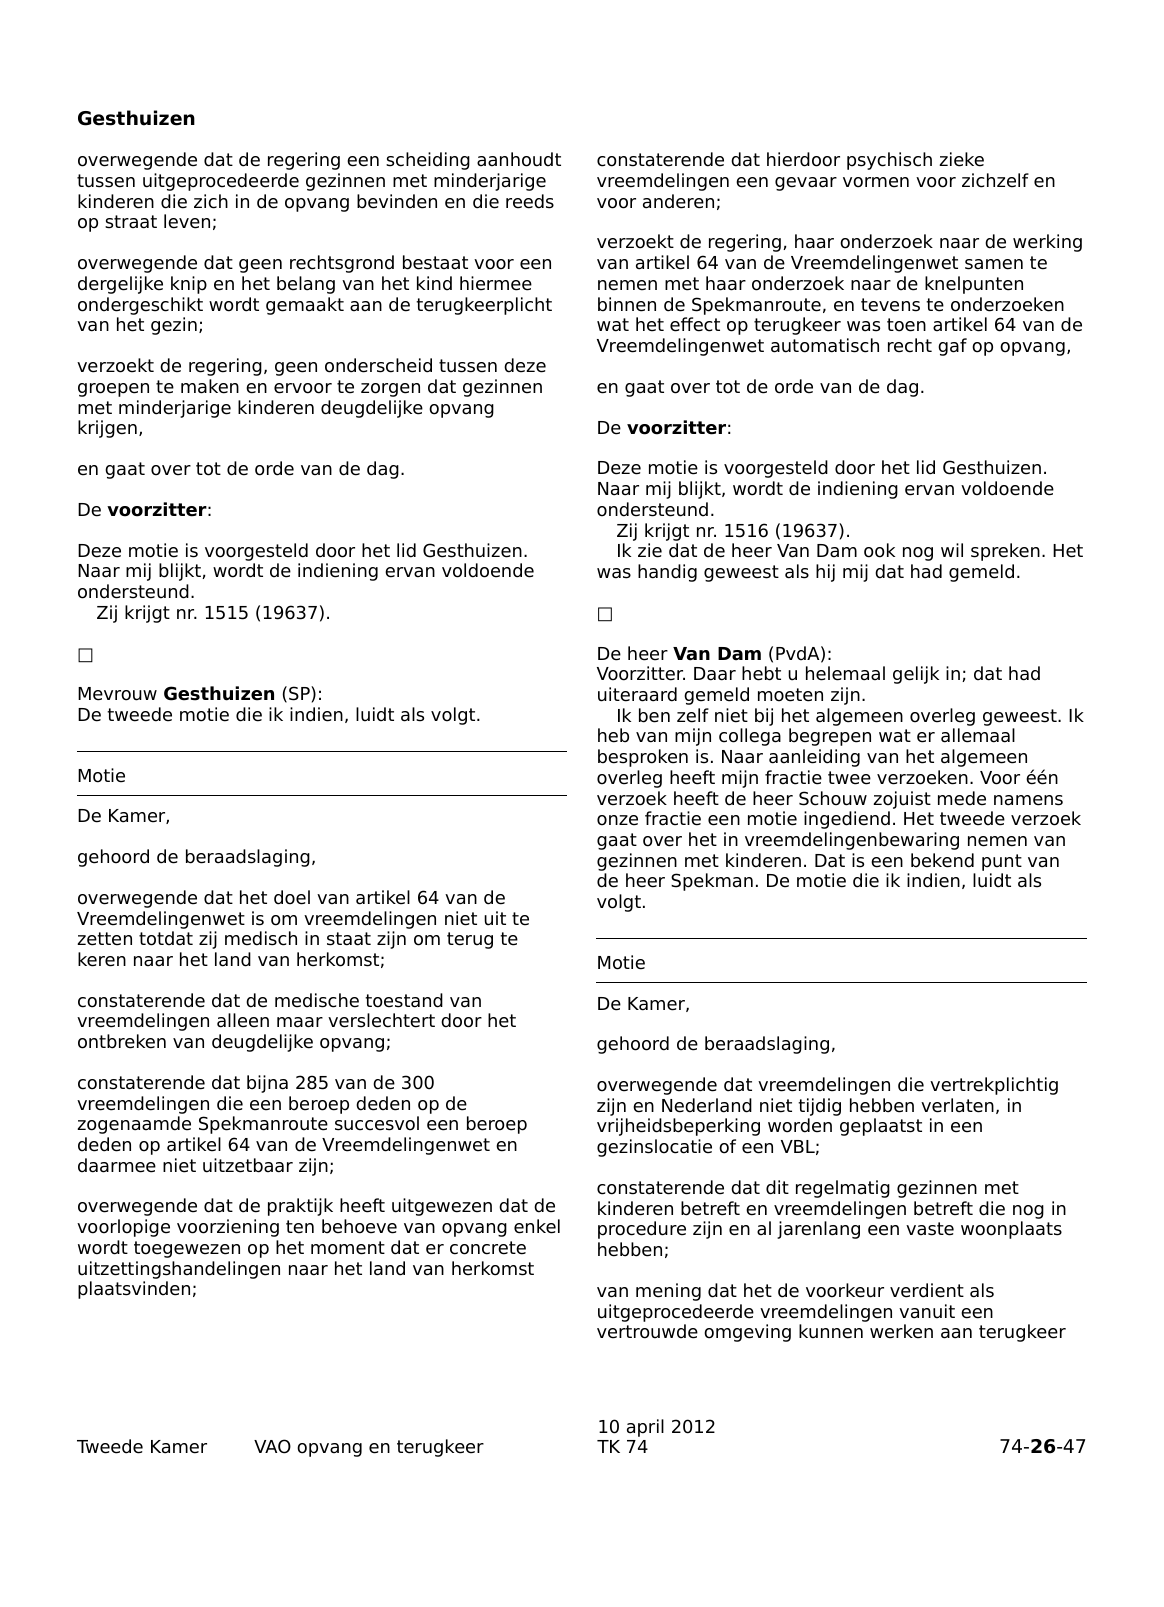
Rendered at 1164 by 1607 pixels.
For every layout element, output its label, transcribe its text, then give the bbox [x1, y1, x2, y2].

text □ [77, 643, 567, 664]
text constaterende dat bijna 285 van de 300 vreemdelingen die een beroep deden op de zogenaamde Spekmanroute succesvol een beroep deden op artikel 64 van de Vreemdelingenwet en daarmee niet uitzetbaar zijn; [77, 1073, 567, 1176]
text De heer Van Dam (PvdA): [596, 643, 1087, 664]
text verzoekt de regering, haar onderzoek naar de werking van artikel 64 van de Vreemdelingenwet samen te nemen met haar onderzoek naar de knelpunten binnen de Spekmanroute, en tevens te onderzoeken wat het effect op terugkeer was toen artikel 64 van de Vreemdelingenwet automatisch recht gaf op opvang, [596, 232, 1087, 357]
text Zij krijgt nr. 1515 (19637). [77, 603, 567, 623]
text Deze motie is voorgesteld door het lid Gesthuizen. Naar mij blijkt, wordt de indiening ervan voldoende ondersteund. [77, 540, 567, 603]
text constaterende dat hierdoor psychisch zieke vreemdelingen een gevaar vormen voor zichzelf en voor anderen; [596, 150, 1087, 212]
text Voorzitter. Daar hebt u helemaal gelijk in; dat had uiteraard gemeld moeten zijn. [596, 664, 1087, 706]
text gehoord de beraadslaging, [77, 847, 567, 868]
text overwegende dat de praktijk heeft uitgewezen dat de voorlopige voorziening ten behoeve van opvang enkel wordt toegewezen op het moment dat er concrete uitzettingshandelingen naar het land van herkomst plaatsvinden; [77, 1196, 567, 1300]
text Mevrouw Gesthuizen (SP): [77, 684, 567, 705]
text Ik ben zelf niet bij het algemeen overleg geweest. Ik heb van mijn collega begrepen wat er allemaal besproken is. Naar aanleiding van het algemeen overleg heeft mijn fractie twee verzoeken. Voor één verzoek heeft de heer Schouw zojuist mede namens onze fractie een motie ingediend. Het tweede verzoek gaat over het in vreemdelingenbewaring nemen van gezinnen met kinderen. Dat is een bekend punt van de heer Spekman. De motie die ik indien, luidt als volgt. [596, 706, 1087, 913]
text constaterende dat dit regelmatig gezinnen met kinderen betreft en vreemdelingen betreft die nog in procedure zijn en al jarenlang een vaste woonplaats hebben; [596, 1178, 1087, 1261]
text constaterende dat de medische toestand van vreemdelingen alleen maar verslechtert door het ontbreken van deugdelijke opvang; [77, 991, 567, 1053]
text van mening dat het de voorkeur verdient als uitgeprocedeerde vreemdelingen vanuit een vertrouwde omgeving kunnen werken aan terugkeer [596, 1281, 1087, 1343]
text overwegende dat het doel van artikel 64 van de Vreemdelingenwet is om vreemdelingen niet uit te zetten totdat zij medisch in staat zijn om terug te keren naar het land van herkomst; [77, 888, 567, 971]
text De tweede motie die ik indien, luidt als volgt. [77, 705, 567, 726]
text verzoekt de regering, geen onderscheid tussen deze groepen te maken en ervoor te zorgen dat gezinnen met minderjarige kinderen deugdelijke opvang krijgen, [77, 356, 567, 439]
text Zij krijgt nr. 1516 (19637). [596, 520, 1087, 541]
text gehoord de beraadslaging, [596, 1034, 1087, 1055]
text overwegende dat de regering een scheiding aanhoudt tussen uitgeprocedeerde gezinnen met minderjarige kinderen die zich in de opvang bevinden en die reeds op straat leven; [77, 150, 567, 233]
text en gaat over tot de orde van de dag. [596, 377, 1087, 397]
text □ [596, 603, 1087, 623]
text De voorzitter: [596, 417, 1087, 438]
text en gaat over tot de orde van de dag. [77, 459, 567, 480]
text De voorzitter: [77, 500, 567, 520]
text De Kamer, [596, 993, 1087, 1014]
text overwegende dat vreemdelingen die vertrekplichtig zijn en Nederland niet tijdig hebben verlaten, in vrijheidsbeperking worden geplaatst in een gezinslocatie of een VBL; [596, 1075, 1087, 1158]
text De Kamer, [77, 806, 567, 827]
text overwegende dat geen rechtsgrond bestaat voor een dergelijke knip en het belang van het kind hiermee ondergeschikt wordt gemaakt aan de terugkeerplicht van het gezin; [77, 253, 567, 336]
text Ik zie dat de heer Van Dam ook nog wil spreken. Het was handig geweest als hij mij dat had gemeld. [596, 541, 1087, 583]
text Deze motie is voorgesteld door het lid Gesthuizen. Naar mij blijkt, wordt de indiening ervan voldoende ondersteund. [596, 458, 1087, 520]
text Motie [77, 765, 567, 786]
text Motie [596, 953, 1087, 973]
